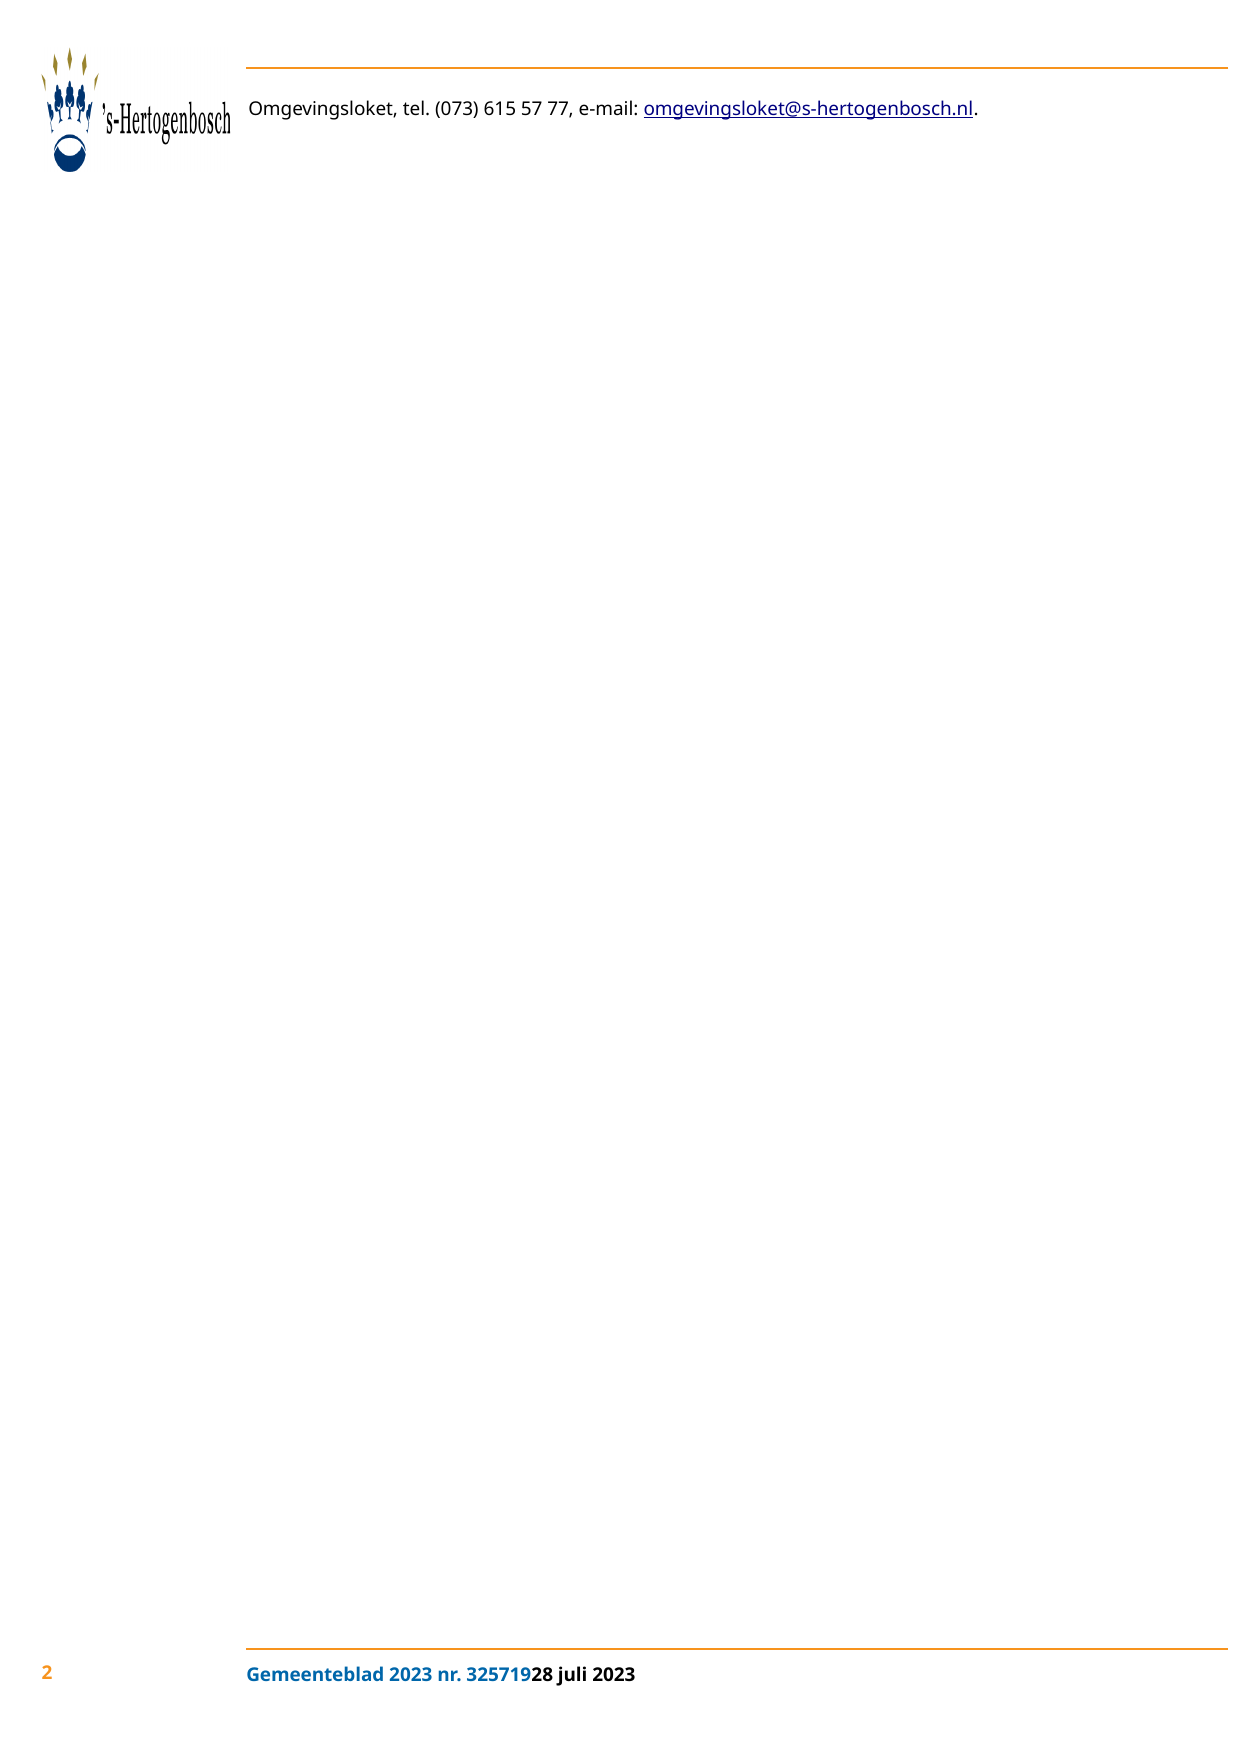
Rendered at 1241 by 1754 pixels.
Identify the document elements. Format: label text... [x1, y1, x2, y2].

picture [41, 47, 231, 172]
text Omgevingsloket, tel. (073) 615 57 77, e-mail: omgevingsloket@s-hertogenbosch.nl. [248, 95, 1152, 121]
